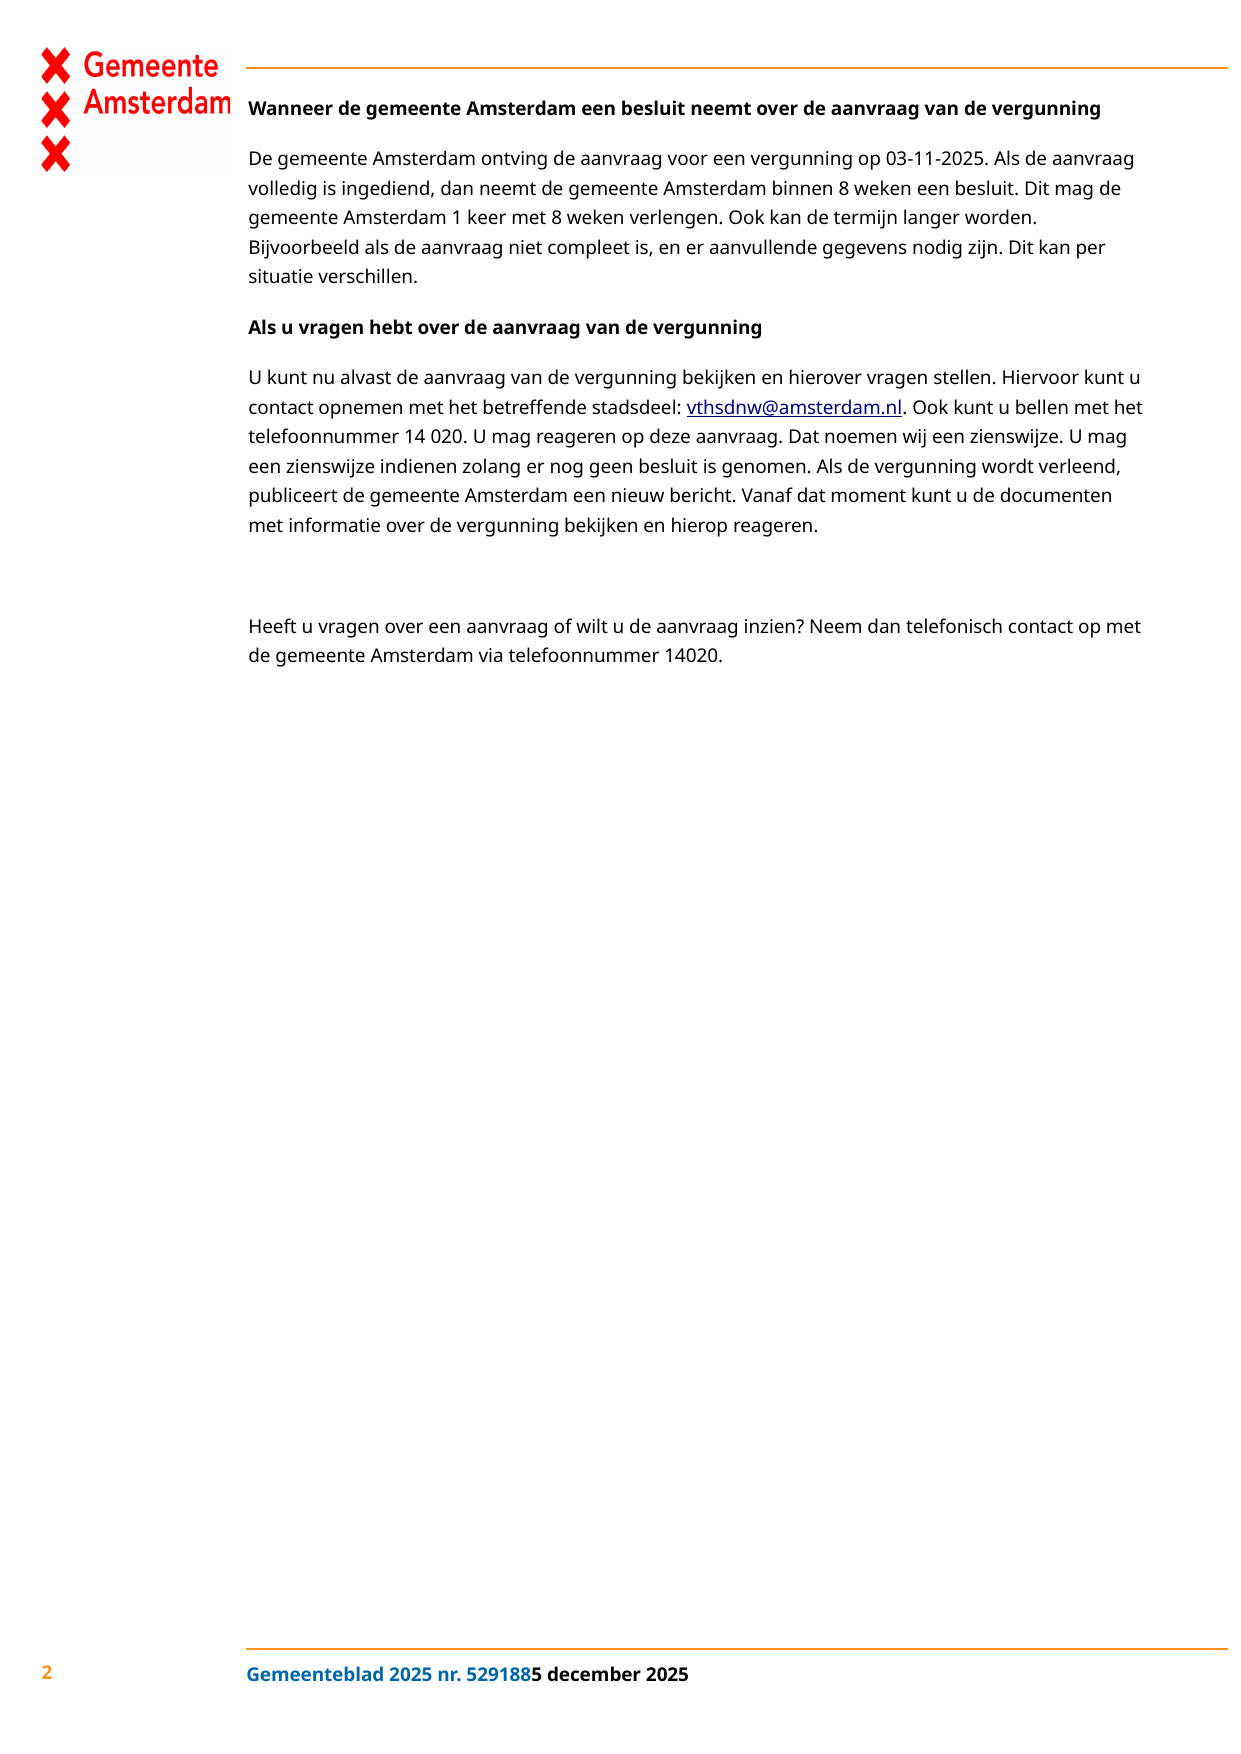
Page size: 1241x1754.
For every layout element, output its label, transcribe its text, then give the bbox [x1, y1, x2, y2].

text Heeft u vragen over een aanvraag of wilt u de aanvraag inzien? Neem dan telefonisch contact op met de gemeente Amsterdam via telefoonnummer 14020. [248, 613, 1152, 668]
text U kunt nu alvast de aanvraag van de vergunning bekijken en hierover vragen stellen. Hiervoor kunt u contact opnemen met het betreffende stadsdeel: vthsdnw@amsterdam.nl. Ook kunt u bellen met het telefoonnummer 14 020. U mag reageren op deze aanvraag. Dat noemen wij een zienswijze. U mag een zienswijze indienen zolang er nog geen besluit is genomen. Als de vergunning wordt verleend, publiceert de gemeente Amsterdam een nieuw bericht. Vanaf dat moment kunt u de documenten met informatie over de vergunning bekijken en hierop reageren. [248, 364, 1152, 538]
text Wanneer de gemeente Amsterdam een besluit neemt over de aanvraag van de vergunning [248, 95, 1152, 121]
text De gemeente Amsterdam ontving de aanvraag voor een vergunning op 03-11-2025. Als de aanvraag volledig is ingediend, dan neemt de gemeente Amsterdam binnen 8 weken een besluit. Dit mag de gemeente Amsterdam 1 keer met 8 weken verlengen. Ook kan de termijn langer worden. Bijvoorbeeld als de aanvraag niet compleet is, en er aanvullende gegevens nodig zijn. Dit kan per situatie verschillen. [248, 145, 1152, 289]
text Als u vragen hebt over de aanvraag van de vergunning [248, 314, 1152, 340]
picture [41, 47, 231, 172]
